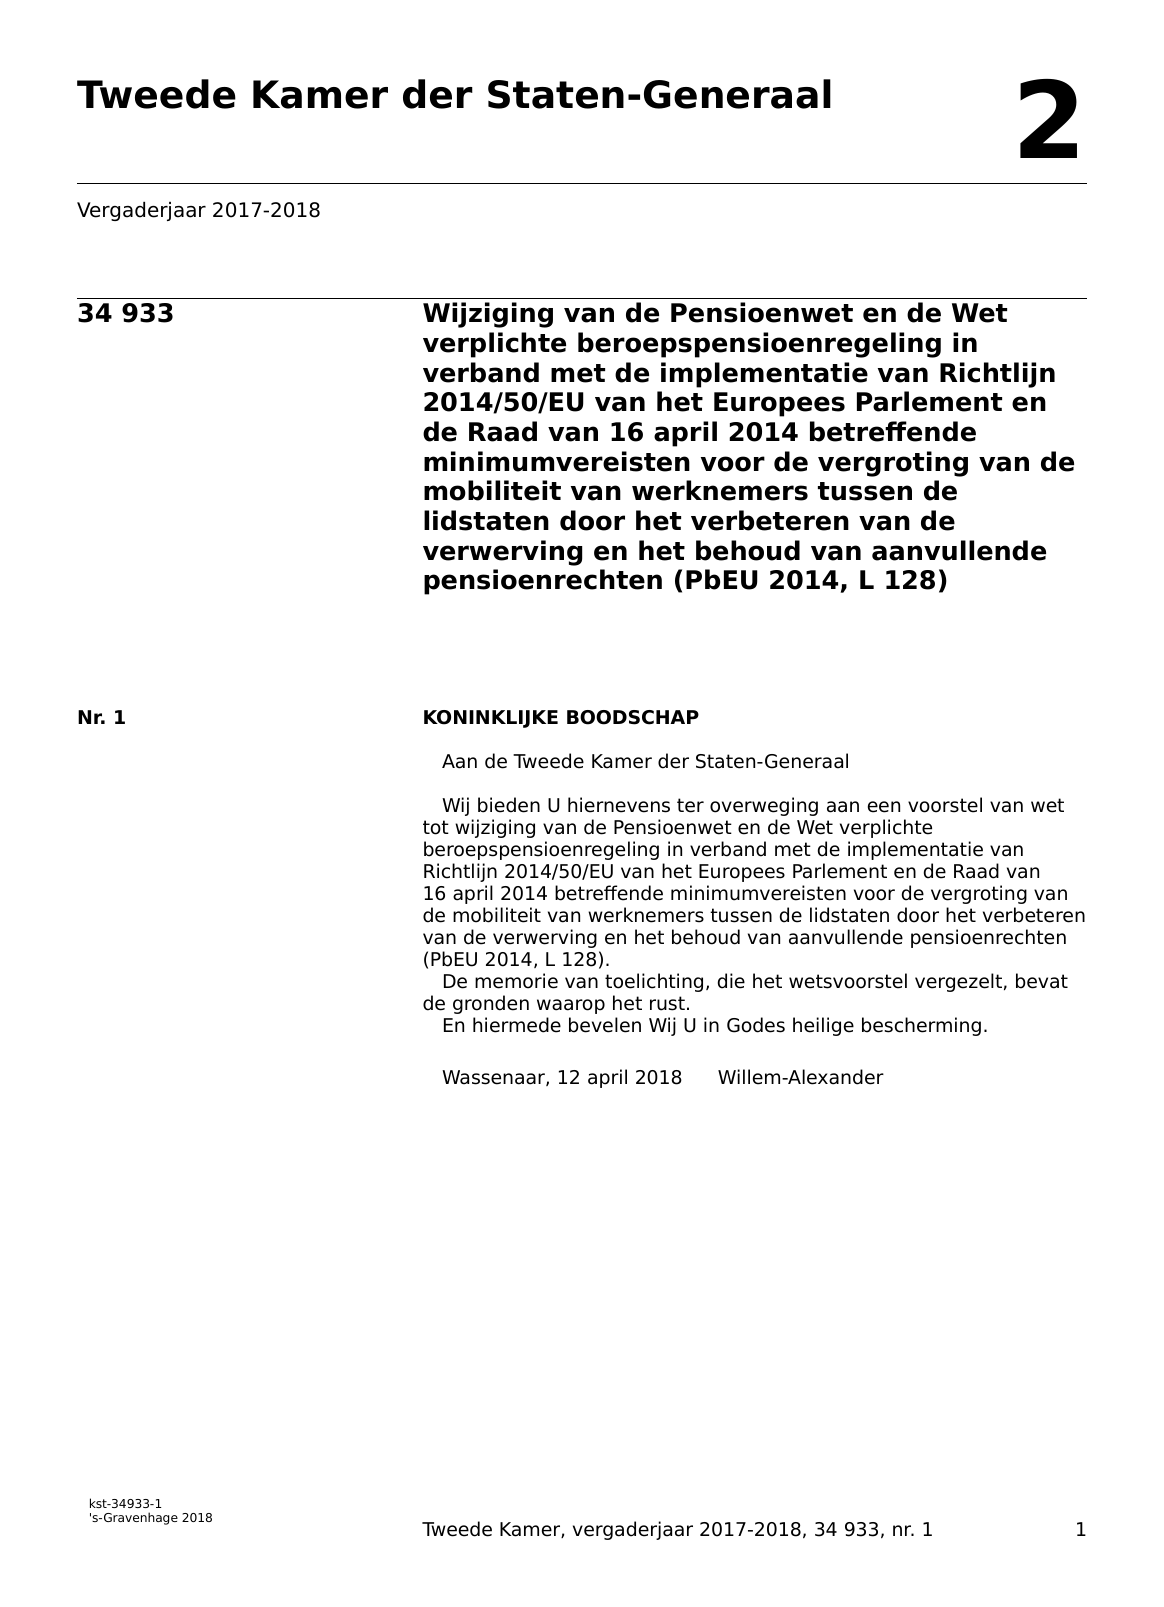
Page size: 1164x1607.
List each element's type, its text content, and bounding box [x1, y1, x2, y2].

table_cell Vergaderjaar 2017-2018 [77, 184, 1087, 298]
table_header Tweede Kamer der Staten-Generaal [77, 59, 886, 183]
text Wij bieden U hiernevens ter overweging aan een voorstel van wet tot wijziging van de Pensioenwet en de Wet verplichte beroepspensioenregeling in verband met de implementatie van Richtlijn 2014/50/EU van het Europees Parlement en de Raad van 16 april 2014 betreffende minimumvereisten voor de vergroting van de mobiliteit van werknemers tussen de lidstaten door het verbeteren van de verwerving en het behoud van aanvullende pensioenrechten (PbEU 2014, L 128). [422, 795, 1087, 971]
text En hiermede bevelen Wij U in Godes heilige bescherming. [422, 1015, 1087, 1037]
text Aan de Tweede Kamer der Staten-Generaal [422, 751, 1087, 773]
text 's-Gravenhage 2018 [88, 1511, 323, 1525]
table_header 2 [886, 59, 1087, 183]
subtitle 34 933 Wijziging van de Pensioenwet en de Wet verplichte beroepspensioenregeling in verband met de implementatie van Richtlijn 2014/50/EU van het Europees Parlement en de Raad van 16 april 2014 betreffende minimumvereisten voor de vergroting van de mobiliteit van werknemers tussen de lidstaten door het verbeteren van de verwerving en het behoud van aanvullende pensioenrechten (PbEU 2014, L 128) [77, 299, 1087, 596]
text kst-34933-1 [88, 1497, 323, 1511]
text Wassenaar, 12 april 2018 Willem-Alexander [422, 1067, 1087, 1089]
text De memorie van toelichting, die het wetsvoorstel vergezelt, bevat de gronden waarop het rust. [422, 971, 1087, 1015]
subtitle Nr. 1 KONINKLIJKE BOODSCHAP [77, 707, 1087, 729]
